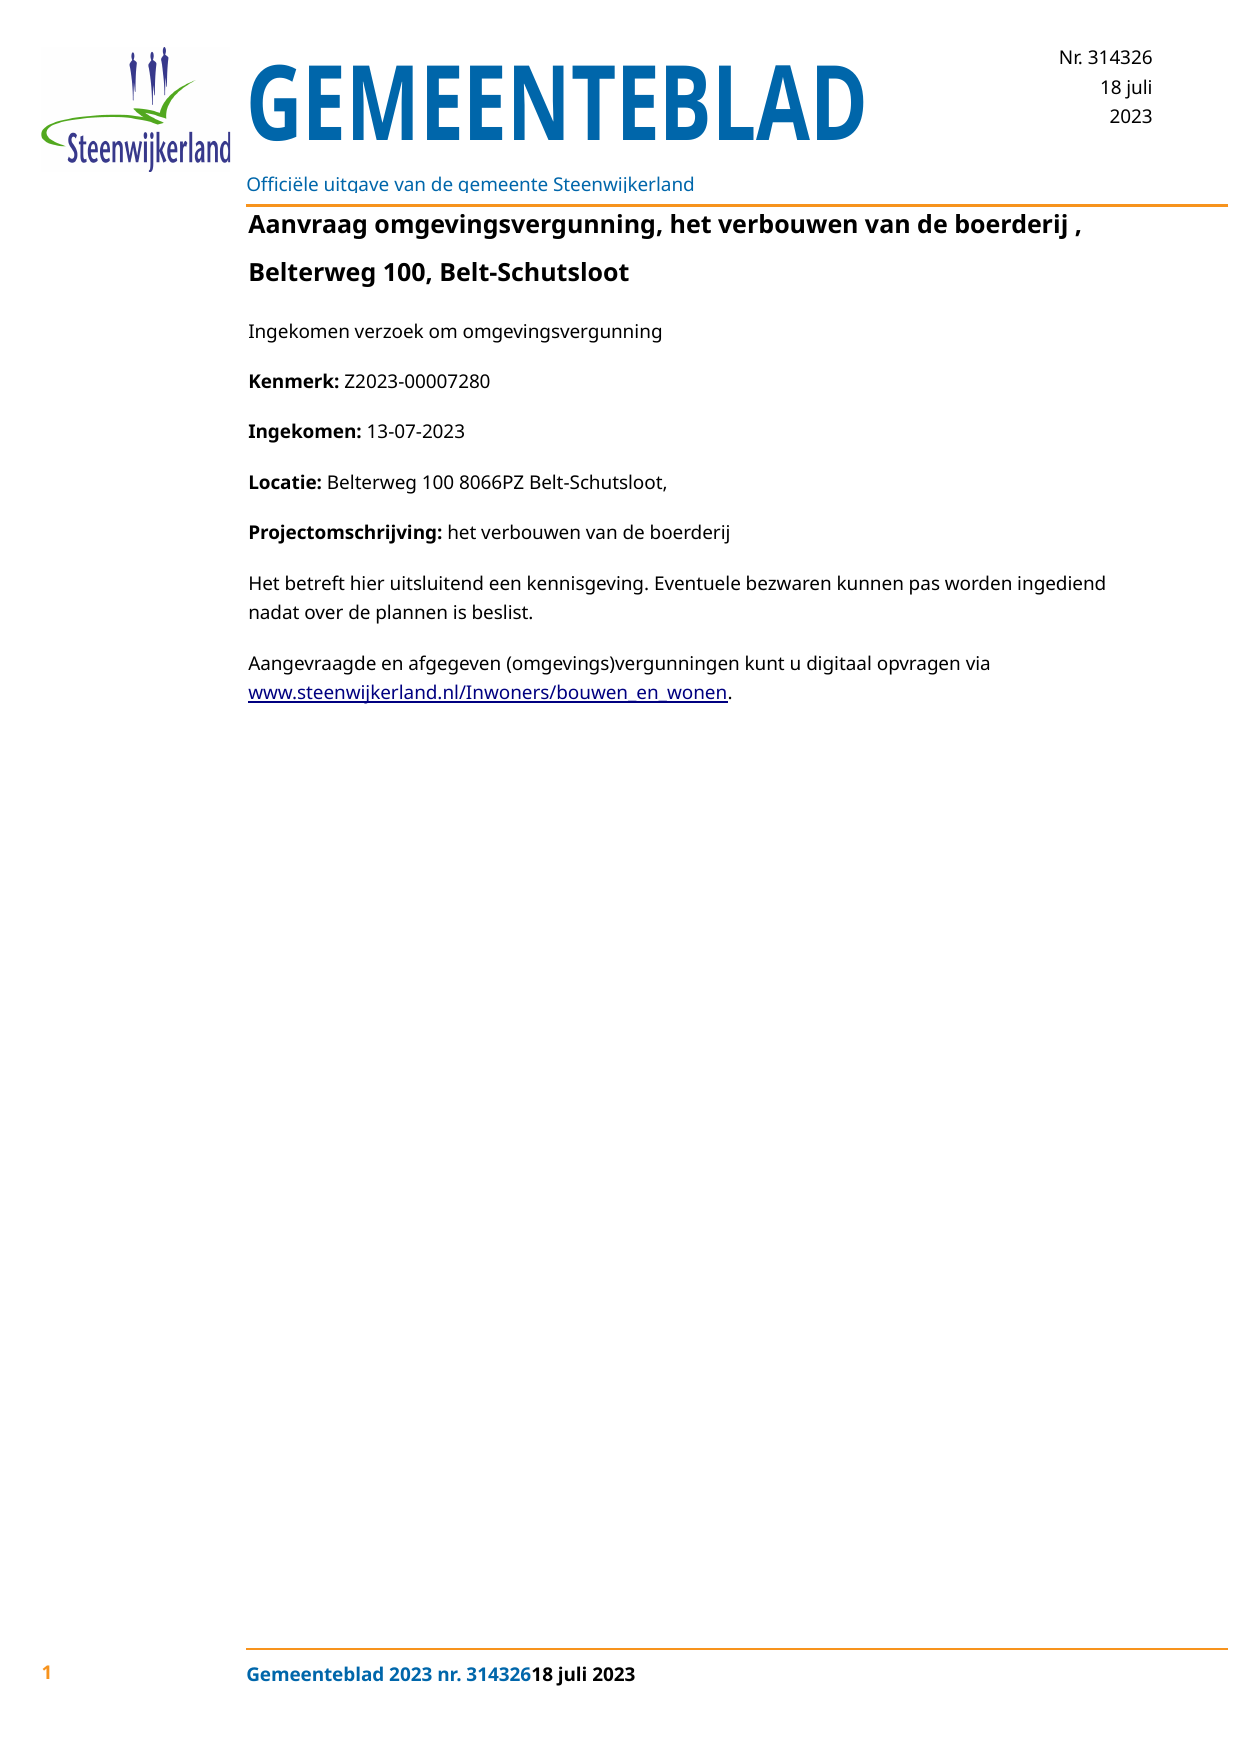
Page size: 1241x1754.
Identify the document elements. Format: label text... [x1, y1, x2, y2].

text Aangevraagde en afgegeven (omgevings)vergunningen kunt u digitaal opvragen via www.steenwijkerland.nl/Inwoners/bouwen_en_wonen. [248, 650, 1152, 705]
text Projectomschrijving: het verbouwen van de boerderij [248, 519, 1152, 545]
text Ingekomen: 13-07-2023 [248, 419, 1152, 444]
text Locatie: Belterweg 100 8066PZ Belt-Schutsloot, [248, 469, 1152, 495]
text Het betreft hier uitsluitend een kennisgeving. Eventuele bezwaren kunnen pas worden ingediend nadat over de plannen is beslist. [248, 570, 1152, 625]
text Ingekomen verzoek om omgevingsvergunning [248, 318, 1152, 344]
picture [41, 47, 231, 172]
text Aanvraag omgevingsvergunning, het verbouwen van de boerderij , Belterweg 100, Belt-Schutsloot [248, 207, 1152, 288]
text Kenmerk: Z2023-00007280 [248, 368, 1152, 394]
